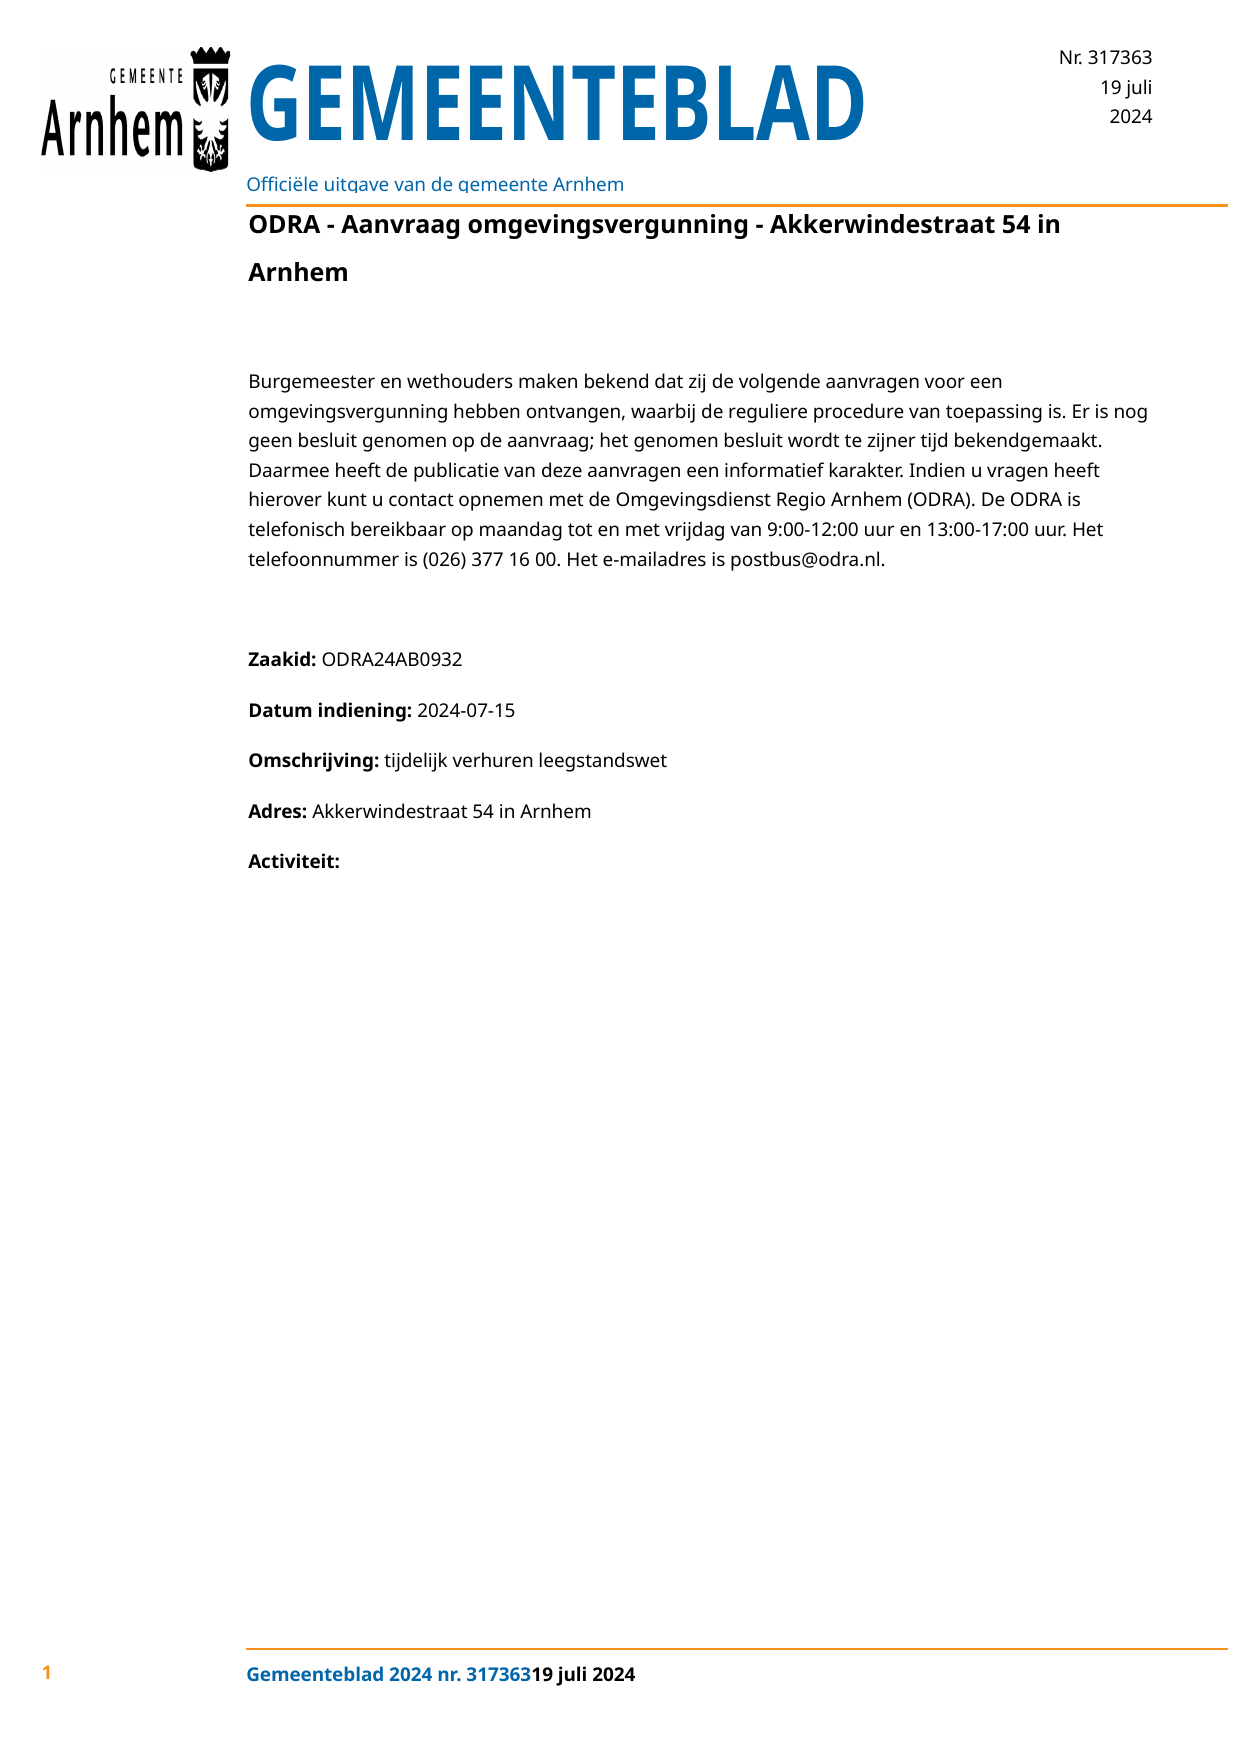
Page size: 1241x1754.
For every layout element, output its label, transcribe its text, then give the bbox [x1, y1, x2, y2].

text Burgemeester en wethouders maken bekend dat zij de volgende aanvragen voor een omgevingsvergunning hebben ontvangen, waarbij de reguliere procedure van toepassing is. Er is nog geen besluit genomen op de aanvraag; het genomen besluit wordt te zijner tijd bekendgemaakt. Daarmee heeft de publicatie van deze aanvragen een informatief karakter. Indien u vragen heeft hierover kunt u contact opnemen met de Omgevingsdienst Regio Arnhem (ODRA). De ODRA is telefonisch bereikbaar op maandag tot en met vrijdag van 9:00-12:00 uur en 13:00-17:00 uur. Het telefoonnummer is (026) 377 16 00. Het e-mailadres is postbus@odra.nl. [248, 368, 1152, 572]
text Omschrijving: tijdelijk verhuren leegstandswet [248, 747, 1152, 773]
text Datum indiening: 2024-07-15 [248, 697, 1152, 723]
text Activiteit: [248, 848, 1152, 874]
text Adres: Akkerwindestraat 54 in Arnhem [248, 798, 1152, 824]
picture [41, 47, 231, 172]
text ODRA - Aanvraag omgevingsvergunning - Akkerwindestraat 54 in Arnhem [248, 207, 1152, 288]
text Zaakid: ODRA24AB0932 [248, 647, 1152, 672]
